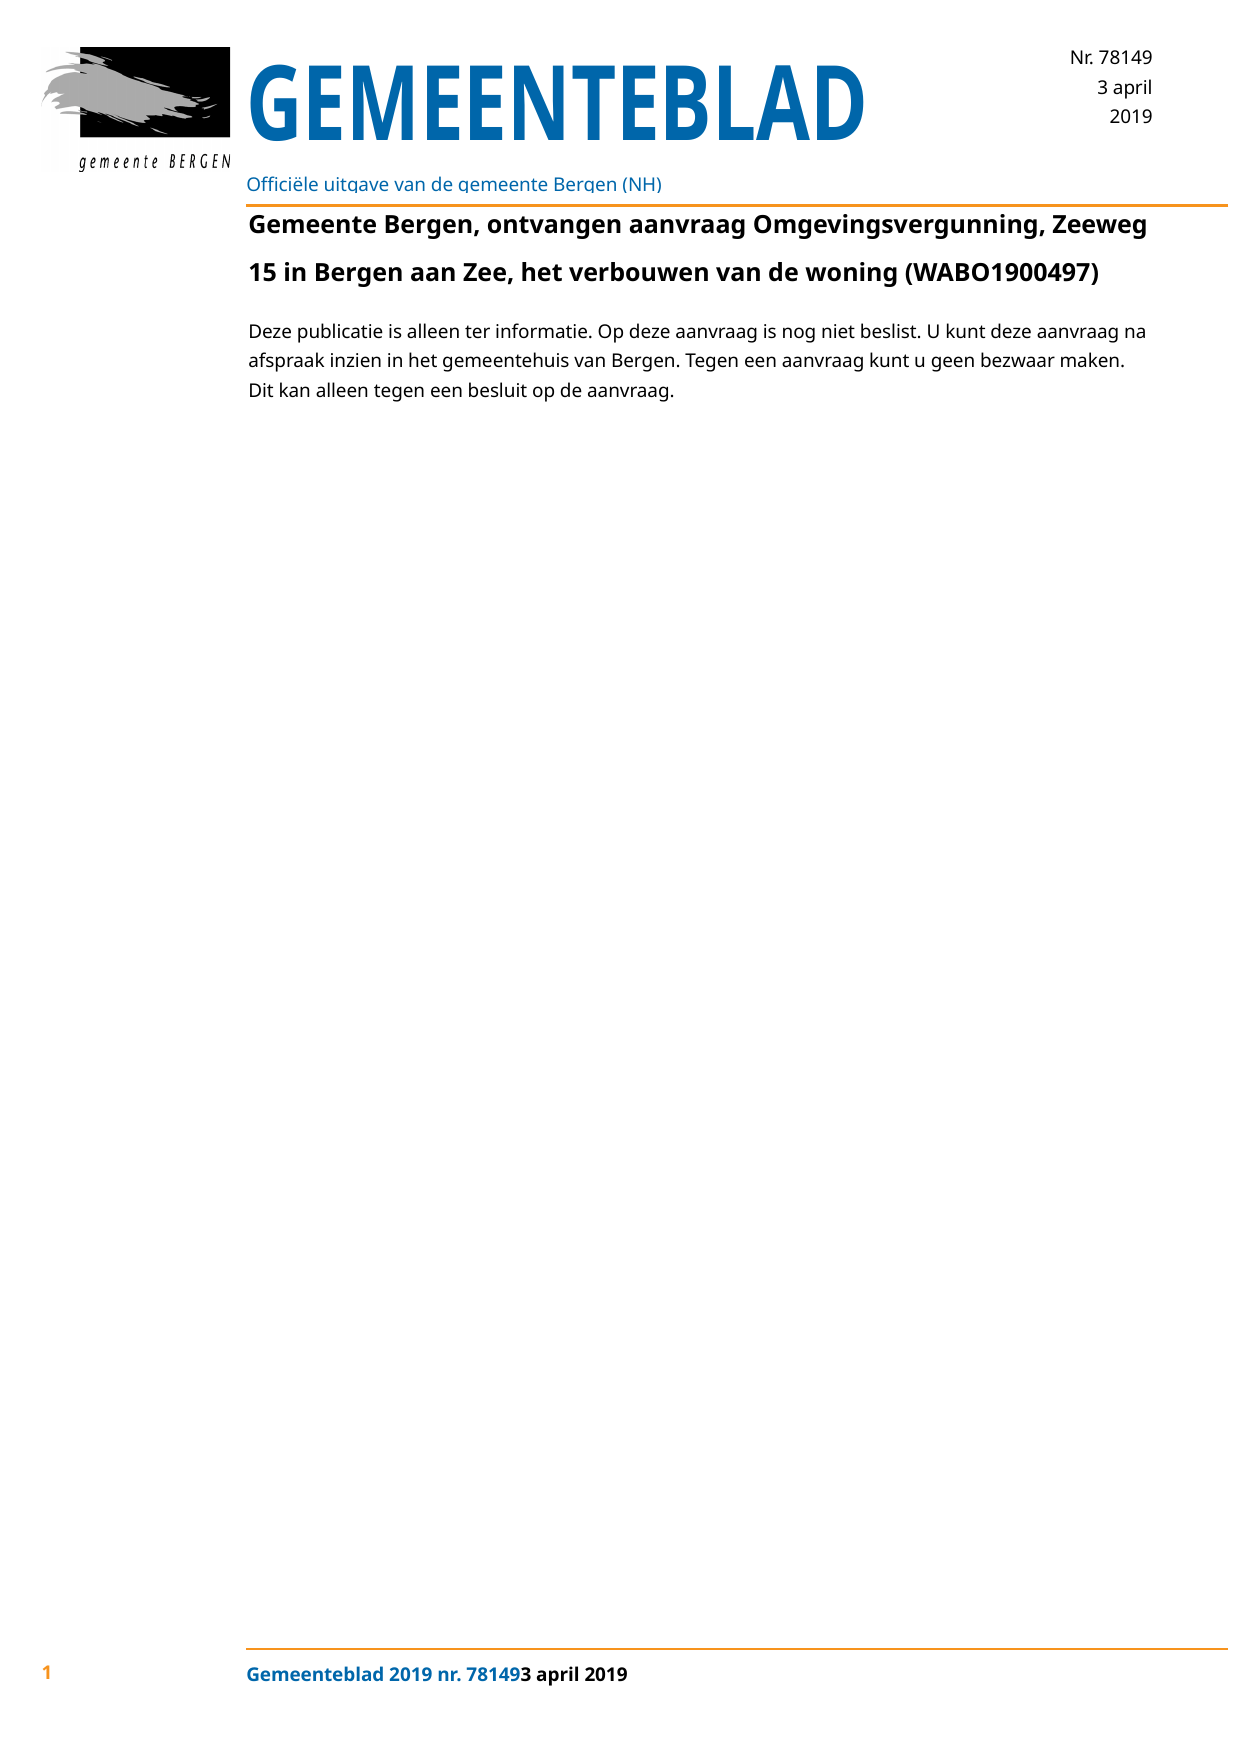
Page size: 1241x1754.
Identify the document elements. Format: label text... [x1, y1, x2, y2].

text Gemeente Bergen, ontvangen aanvraag Omgevingsvergunning, Zeeweg 15 in Bergen aan Zee, het verbouwen van de woning (WABO1900497) [248, 207, 1152, 288]
picture [41, 47, 231, 172]
text Deze publicatie is alleen ter informatie. Op deze aanvraag is nog niet beslist. U kunt deze aanvraag na afspraak inzien in het gemeentehuis van Bergen. Tegen een aanvraag kunt u geen bezwaar maken. Dit kan alleen tegen een besluit op de aanvraag. [248, 318, 1152, 403]
